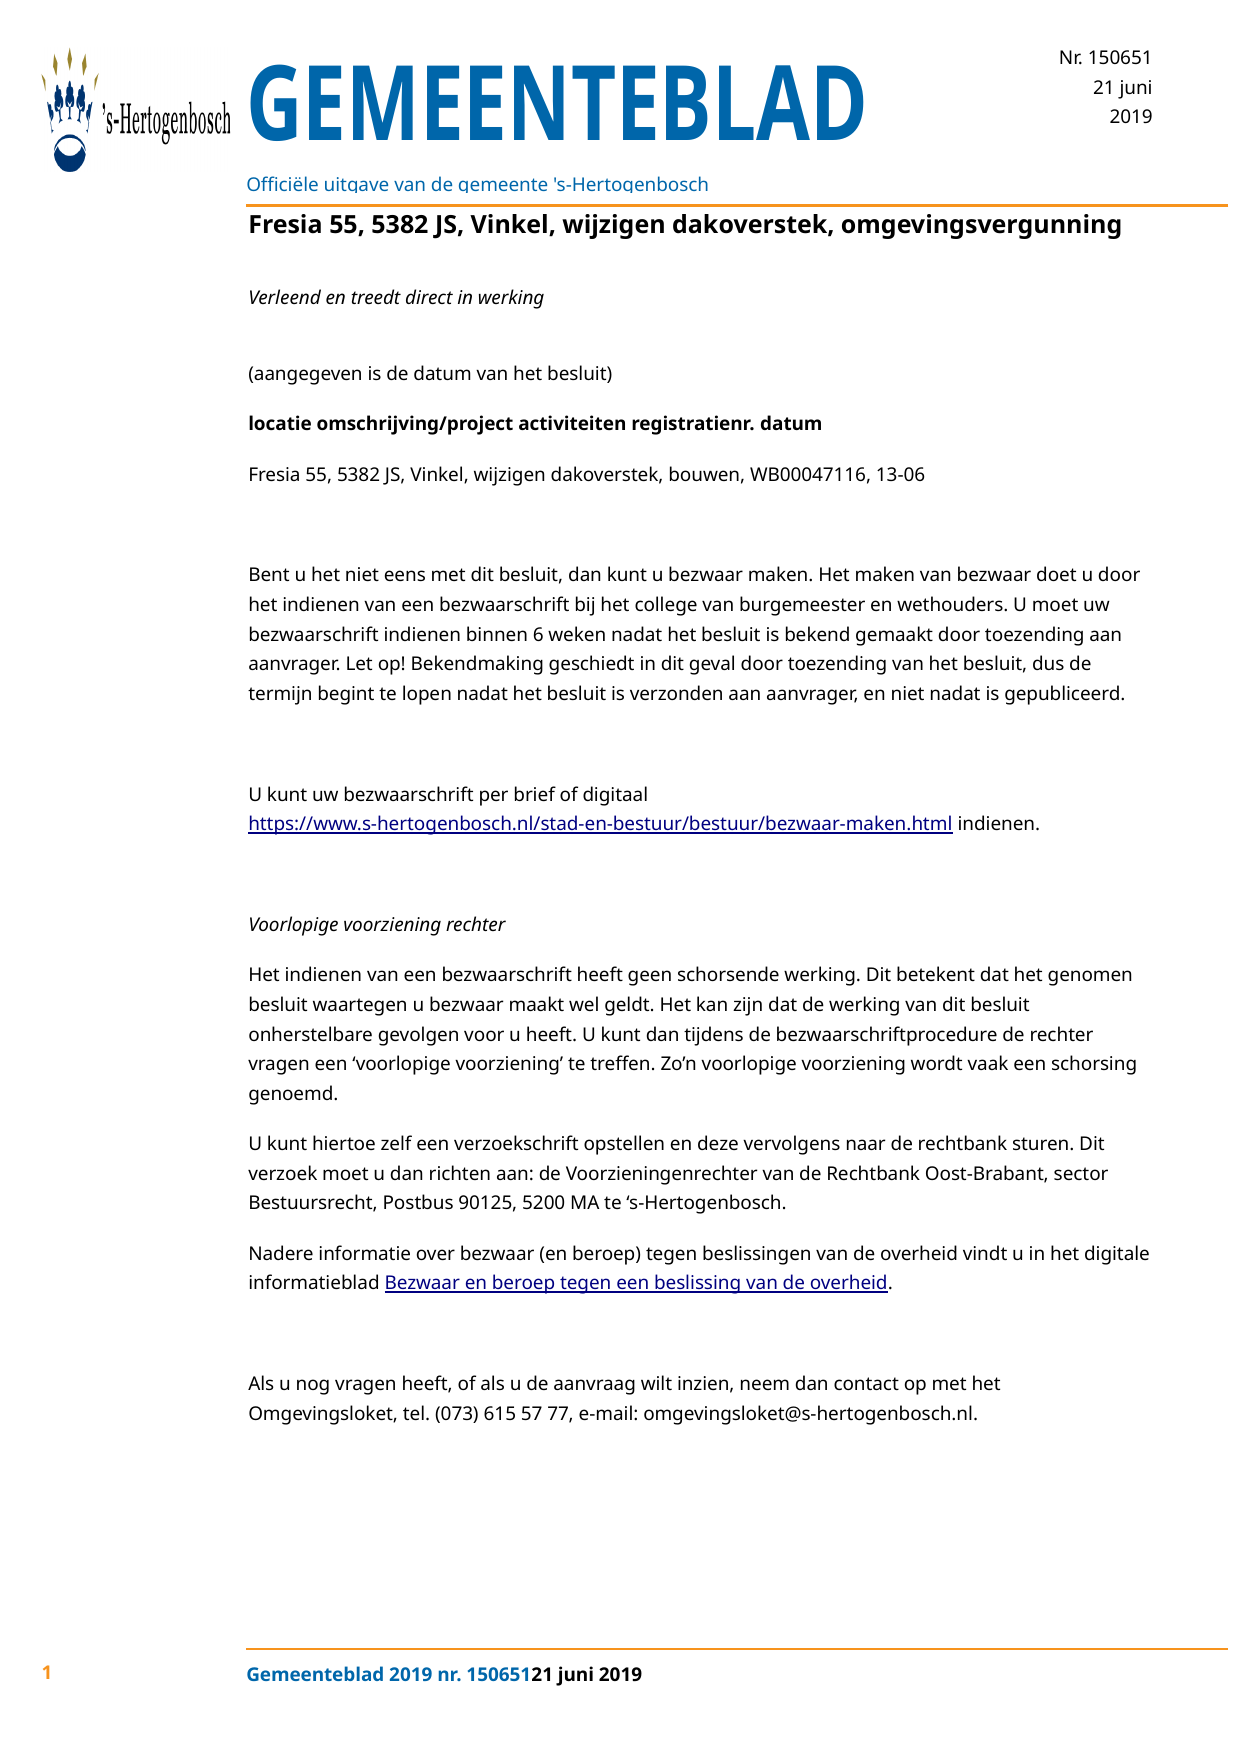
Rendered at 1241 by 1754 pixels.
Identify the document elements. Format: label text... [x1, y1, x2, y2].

text U kunt hiertoe zelf een verzoekschrift opstellen en deze vervolgens naar de rechtbank sturen. Dit verzoek moet u dan richten aan: de Voorzieningenrechter van de Rechtbank Oost-Brabant, sector Bestuursrecht, Postbus 90125, 5200 MA te ‘s-Hertogenbosch. [248, 1130, 1152, 1215]
text Fresia 55, 5382 JS, Vinkel, wijzigen dakoverstek, omgevingsvergunning [248, 207, 1152, 241]
text Verleend en treedt direct in werking [248, 284, 1152, 309]
picture [41, 47, 231, 172]
text Nadere informatie over bezwaar (en beroep) tegen beslissingen van de overheid vindt u in het digitale informatieblad Bezwaar en beroep tegen een beslissing van de overheid. [248, 1240, 1152, 1295]
text U kunt uw bezwaarschrift per brief of digitaal https://www.s-hertogenbosch.nl/stad-en-bestuur/bestuur/bezwaar-maken.html indienen. [248, 781, 1152, 836]
text Als u nog vragen heeft, of als u de aanvraag wilt inzien, neem dan contact op met het Omgevingsloket, tel. (073) 615 57 77, e-mail: omgevingsloket@s-hertogenbosch.nl. [248, 1370, 1152, 1426]
text (aangegeven is de datum van het besluit) [248, 360, 1152, 386]
text Bent u het niet eens met dit besluit, dan kunt u bezwaar maken. Het maken van bezwaar doet u door het indienen van een bezwaarschrift bij het college van burgemeester en wethouders. U moet uw bezwaarschrift indienen binnen 6 weken nadat het besluit is bekend gemaakt door toezending aan aanvrager. Let op! Bekendmaking geschiedt in dit geval door toezending van het besluit, dus de termijn begint te lopen nadat het besluit is verzonden aan aanvrager, en niet nadat is gepubliceerd. [248, 562, 1152, 706]
text Voorlopige voorziening rechter [248, 911, 1152, 937]
text Het indienen van een bezwaarschrift heeft geen schorsende werking. Dit betekent dat het genomen besluit waartegen u bezwaar maakt wel geldt. Het kan zijn dat de werking van dit besluit onherstelbare gevolgen voor u heeft. U kunt dan tijdens de bezwaarschriftprocedure de rechter vragen een ‘voorlopige voorziening’ te treffen. Zo’n voorlopige voorziening wordt vaak een schorsing genoemd. [248, 962, 1152, 1106]
text locatie omschrijving/project activiteiten registratienr. datum [248, 410, 1152, 436]
text Fresia 55, 5382 JS, Vinkel, wijzigen dakoverstek, bouwen, WB00047116, 13-06 [248, 461, 1152, 487]
